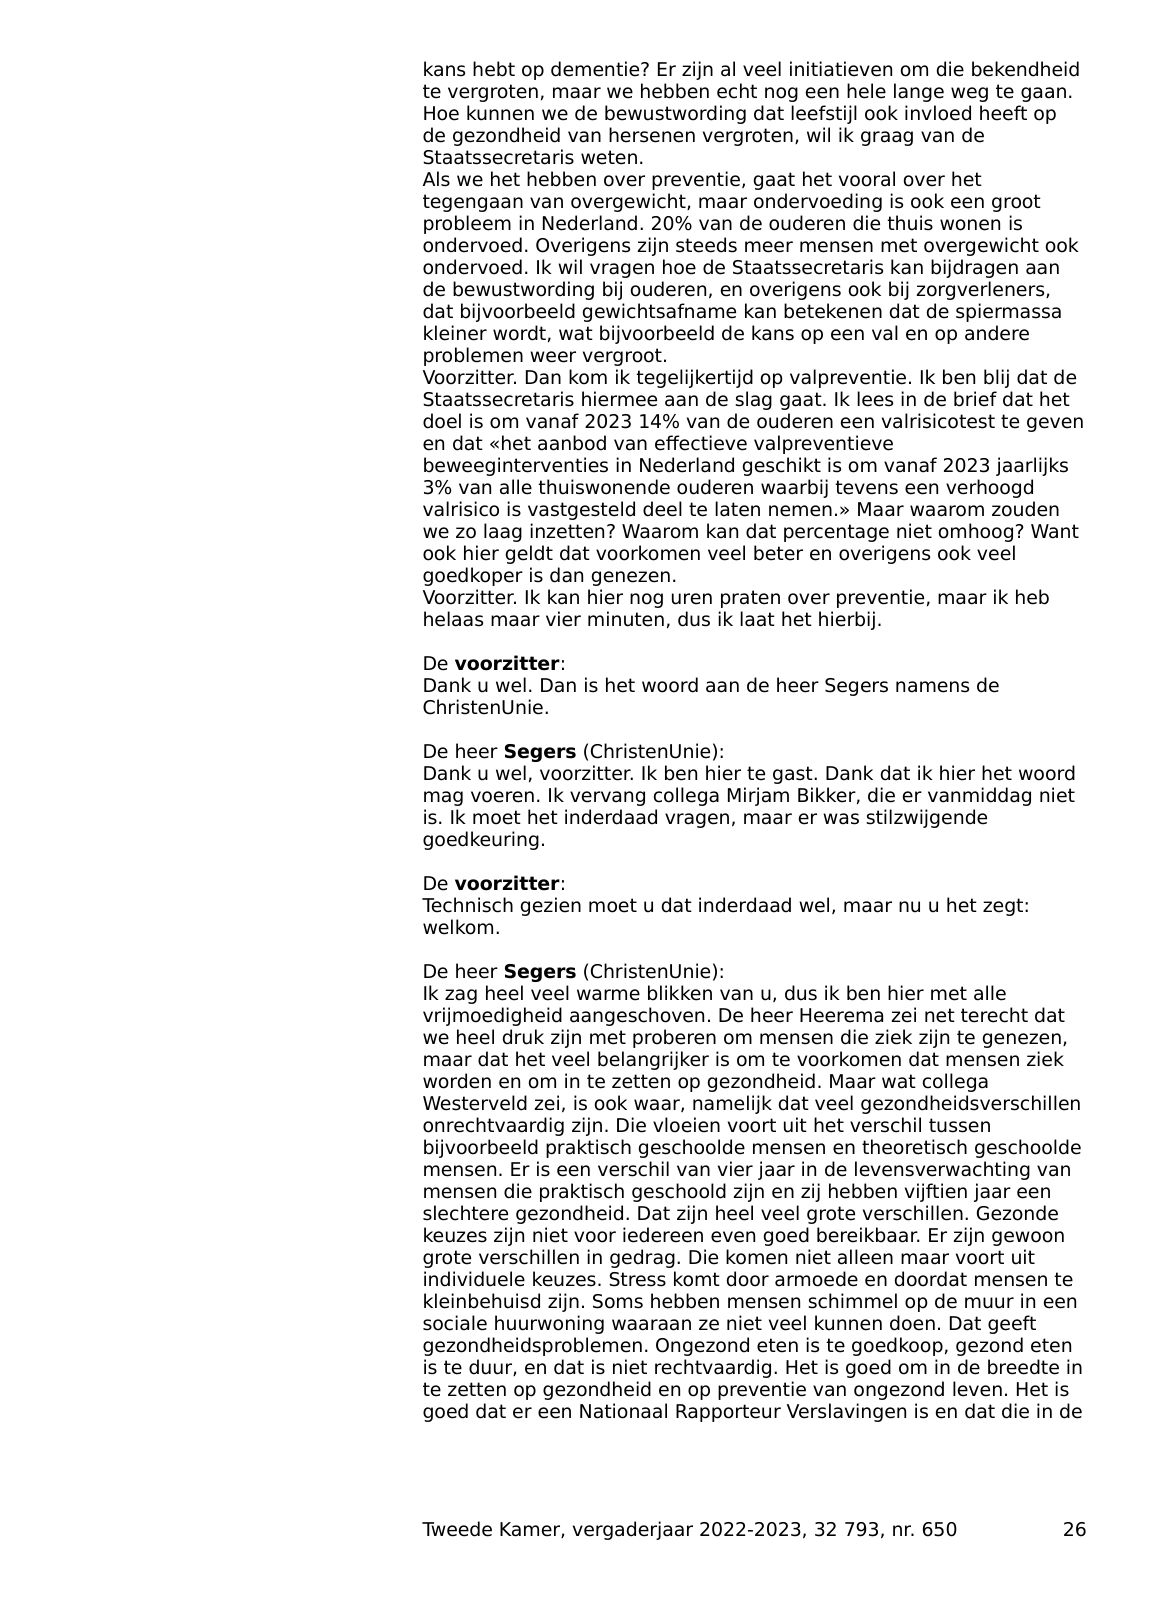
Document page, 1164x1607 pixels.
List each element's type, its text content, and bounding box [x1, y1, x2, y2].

text De voorzitter: [422, 873, 1087, 895]
text Technisch gezien moet u dat inderdaad wel, maar nu u het zegt: welkom. [422, 895, 1087, 939]
text Ik zag heel veel warme blikken van u, dus ik ben hier met alle vrijmoedigheid aangeschoven. De heer Heerema zei net terecht dat we heel druk zijn met proberen om mensen die ziek zijn te genezen, maar dat het veel belangrijker is om te voorkomen dat mensen ziek worden en om in te zetten op gezondheid. Maar wat collega Westerveld zei, is ook waar, namelijk dat veel gezondheidsverschillen onrechtvaardig zijn. Die vloeien voort uit het verschil tussen bijvoorbeeld praktisch geschoolde mensen en theoretisch geschoolde mensen. Er is een verschil van vier jaar in de levensverwachting van mensen die praktisch geschoold zijn en zij hebben vijftien jaar een slechtere gezondheid. Dat zijn heel veel grote verschillen. Gezonde keuzes zijn niet voor iedereen even goed bereikbaar. Er zijn gewoon grote verschillen in gedrag. Die komen niet alleen maar voort uit individuele keuzes. Stress komt door armoede en doordat mensen te kleinbehuisd zijn. Soms hebben mensen schimmel op de muur in een sociale huurwoning waaraan ze niet veel kunnen doen. Dat geeft gezondheidsproblemen. Ongezond eten is te goedkoop, gezond eten is te duur, en dat is niet rechtvaardig. Het is goed om in de breedte in te zetten op gezondheid en op preventie van ongezond leven. Het is goed dat er een Nationaal Rapporteur Verslavingen is en dat die in de [422, 983, 1087, 1423]
text kans hebt op dementie? Er zijn al veel initiatieven om die bekendheid te vergroten, maar we hebben echt nog een hele lange weg te gaan. Hoe kunnen we de bewustwording dat leefstijl ook invloed heeft op de gezondheid van hersenen vergroten, wil ik graag van de Staatssecretaris weten. [422, 59, 1087, 169]
text Als we het hebben over preventie, gaat het vooral over het tegengaan van overgewicht, maar ondervoeding is ook een groot probleem in Nederland. 20% van de ouderen die thuis wonen is ondervoed. Overigens zijn steeds meer mensen met overgewicht ook ondervoed. Ik wil vragen hoe de Staatssecretaris kan bijdragen aan de bewustwording bij ouderen, en overigens ook bij zorgverleners, dat bijvoorbeeld gewichtsafname kan betekenen dat de spiermassa kleiner wordt, wat bijvoorbeeld de kans op een val en op andere problemen weer vergroot. [422, 169, 1087, 367]
text De heer Segers (ChristenUnie): [422, 741, 1087, 763]
text Voorzitter. Dan kom ik tegelijkertijd op valpreventie. Ik ben blij dat de Staatssecretaris hiermee aan de slag gaat. Ik lees in de brief dat het doel is om vanaf 2023 14% van de ouderen een valrisicotest te geven en dat «het aanbod van effectieve valpreventieve beweeginterventies in Nederland geschikt is om vanaf 2023 jaarlijks 3% van alle thuiswonende ouderen waarbij tevens een verhoogd valrisico is vastgesteld deel te laten nemen.» Maar waarom zouden we zo laag inzetten? Waarom kan dat percentage niet omhoog? Want ook hier geldt dat voorkomen veel beter en overigens ook veel goedkoper is dan genezen. [422, 367, 1087, 587]
text Dank u wel, voorzitter. Ik ben hier te gast. Dank dat ik hier het woord mag voeren. Ik vervang collega Mirjam Bikker, die er vanmiddag niet is. Ik moet het inderdaad vragen, maar er was stilzwijgende goedkeuring. [422, 763, 1087, 851]
text De voorzitter: [422, 653, 1087, 675]
text De heer Segers (ChristenUnie): [422, 961, 1087, 983]
text Voorzitter. Ik kan hier nog uren praten over preventie, maar ik heb helaas maar vier minuten, dus ik laat het hierbij. [422, 587, 1087, 631]
text Dank u wel. Dan is het woord aan de heer Segers namens de ChristenUnie. [422, 675, 1087, 719]
